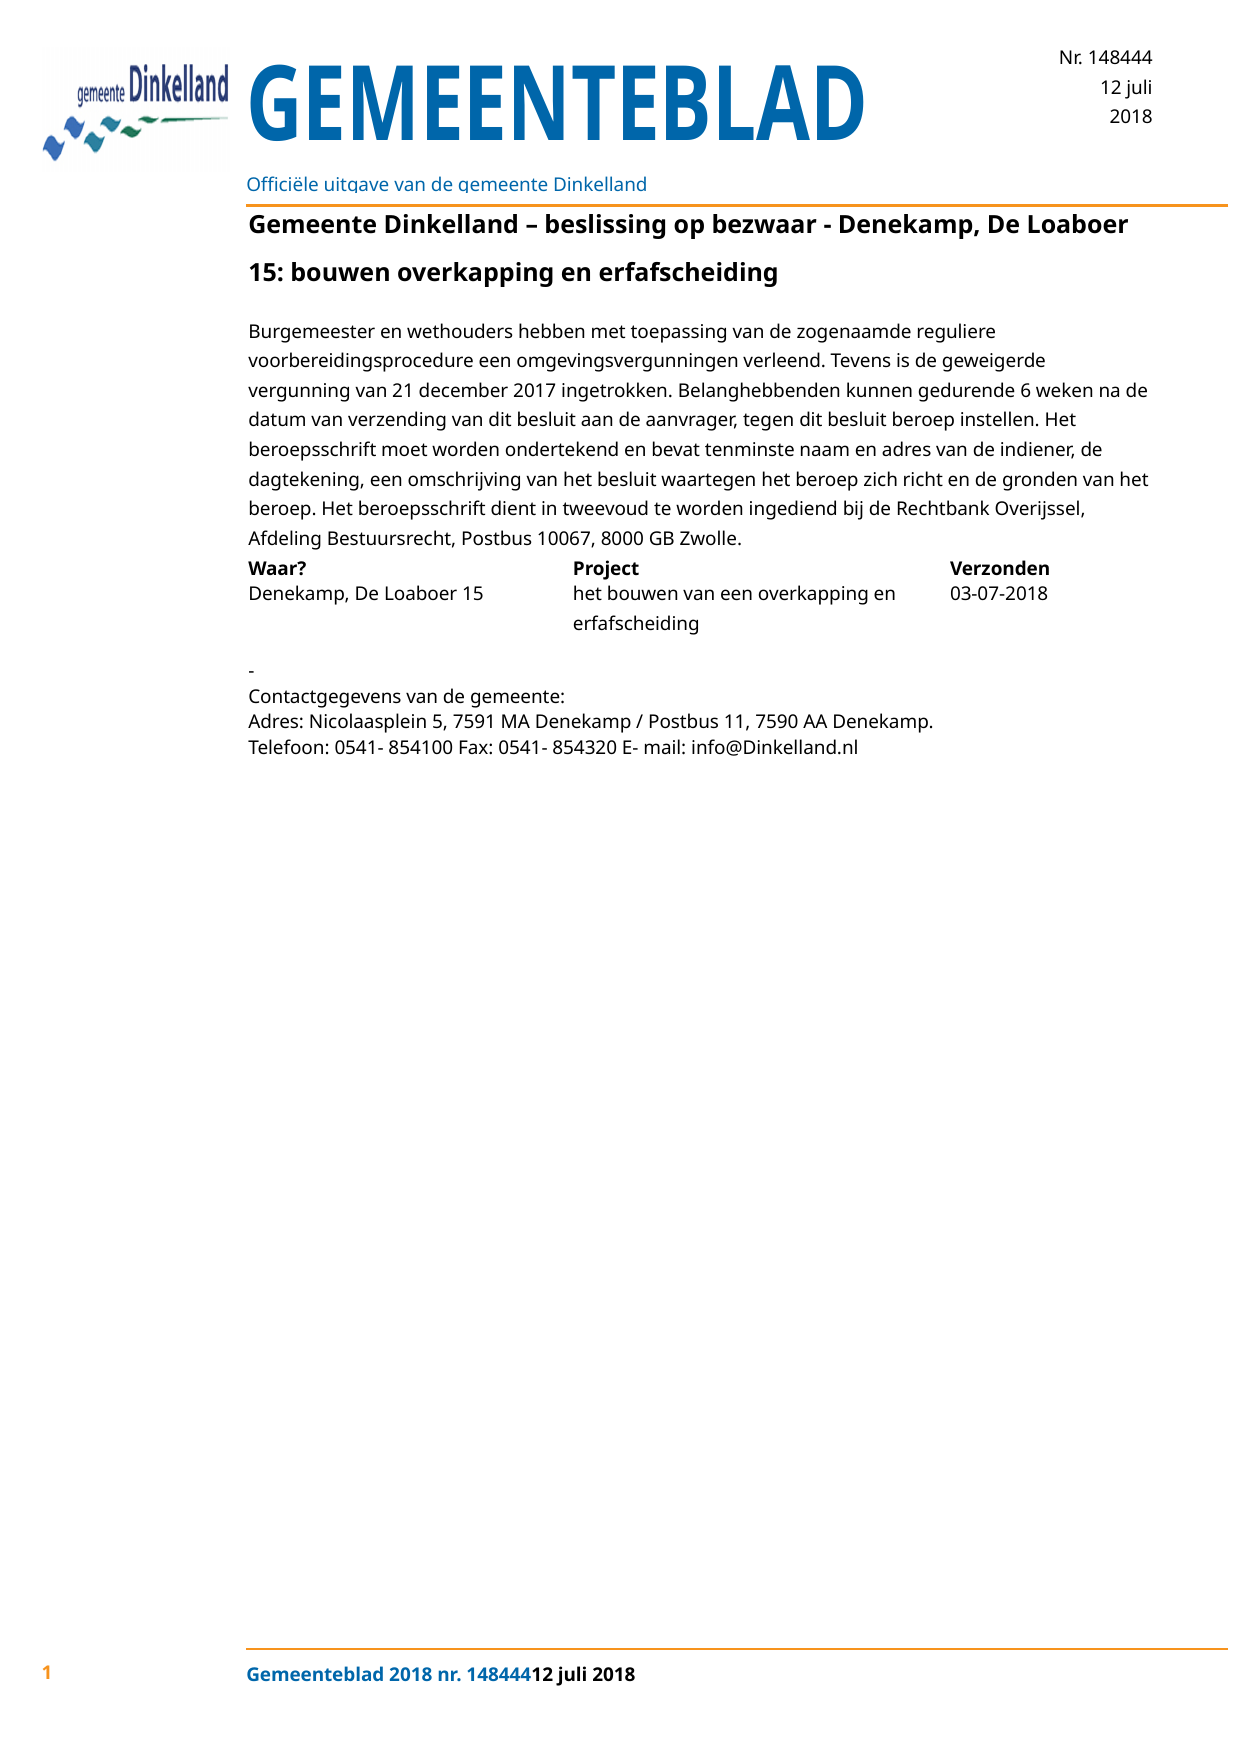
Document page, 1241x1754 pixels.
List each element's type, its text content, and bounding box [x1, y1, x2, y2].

text Gemeente Dinkelland – beslissing op bezwaar - Denekamp, De Loaboer 15: bouwen overkapping en erfafscheiding [248, 207, 1152, 288]
table_cell Denekamp, De Loaboer 15 [248, 580, 573, 636]
text - [248, 657, 1152, 683]
text Burgemeester en wethouders hebben met toepassing van de zogenaamde reguliere voorbereidingsprocedure een omgevingsvergunningen verleend. Tevens is de geweigerde vergunning van 21 december 2017 ingetrokken. Belanghebbenden kunnen gedurende 6 weken na de datum van verzending van dit besluit aan de aanvrager, tegen dit besluit beroep instellen. Het beroepsschrift moet worden ondertekend en bevat tenminste naam en adres van de indiener, de dagtekening, een omschrijving van het besluit waartegen het beroep zich richt en de gronden van het beroep. Het beroepsschrift dient in tweevoud te worden ingediend bij de Rechtbank Overijssel, Afdeling Bestuursrecht, Postbus 10067, 8000 GB Zwolle. [248, 318, 1152, 551]
table_cell het bouwen van een overkapping en erfafscheiding [573, 580, 950, 636]
table_header Verzonden [950, 555, 1152, 580]
table_header Waar? [248, 555, 573, 580]
text Telefoon: 0541- 854100 Fax: 0541- 854320 E- mail: info@Dinkelland.nl [248, 734, 1152, 760]
table_header Project [573, 555, 950, 580]
picture [41, 47, 231, 172]
text Adres: Nicolaasplein 5, 7591 MA Denekamp / Postbus 11, 7590 AA Denekamp. [248, 709, 1152, 734]
text Contactgegevens van de gemeente: [248, 683, 1152, 709]
table_cell 03-07-2018 [950, 580, 1152, 636]
